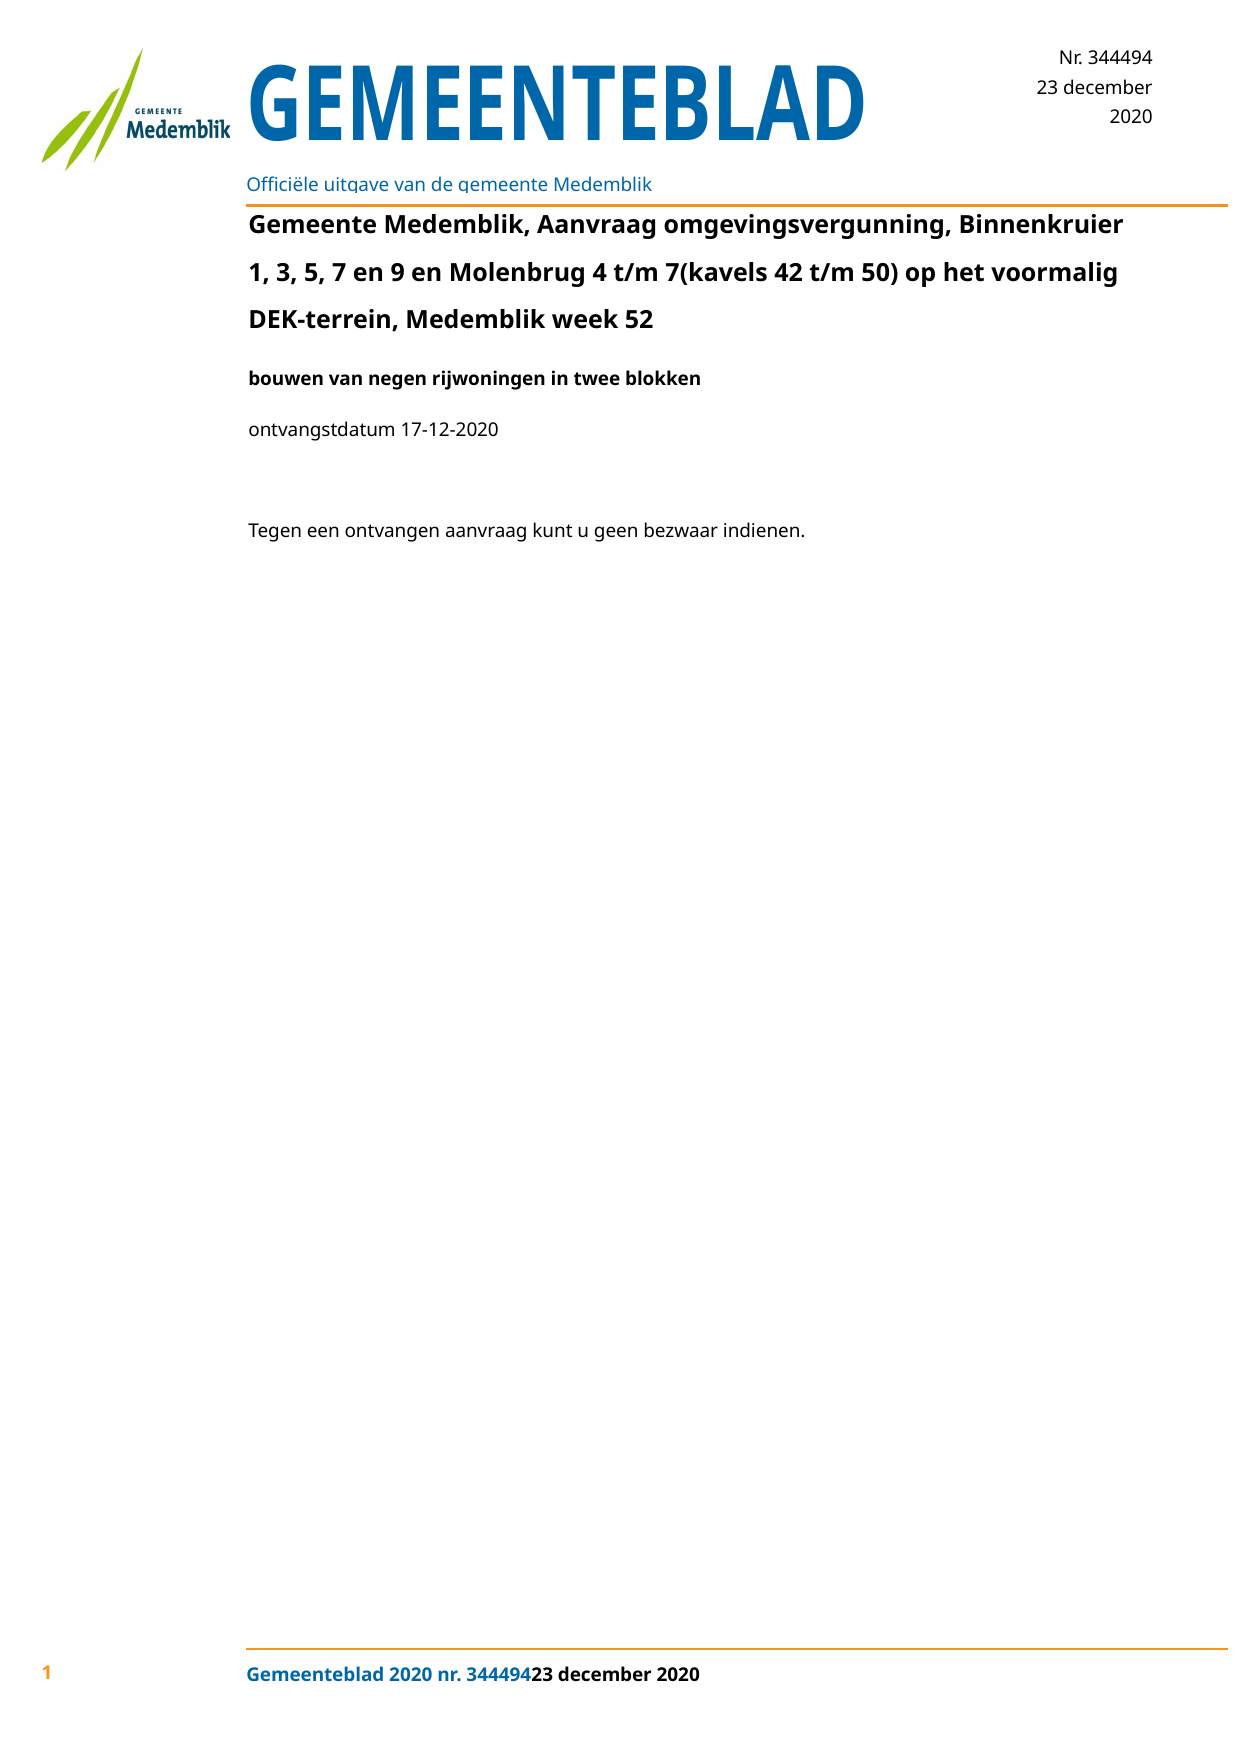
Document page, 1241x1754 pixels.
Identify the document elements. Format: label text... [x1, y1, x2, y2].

text Tegen een ontvangen aanvraag kunt u geen bezwaar indienen. [248, 517, 1152, 542]
text Gemeente Medemblik, Aanvraag omgevingsvergunning, Binnenkruier 1, 3, 5, 7 en 9 en Molenbrug 4 t/m 7(kavels 42 t/m 50) op het voormalig DEK-terrein, Medemblik week 52 [248, 207, 1152, 336]
text ontvangstdatum 17-12-2020 [248, 416, 1152, 442]
text bouwen van negen rijwoningen in twee blokken [248, 366, 1152, 391]
picture [41, 47, 231, 172]
